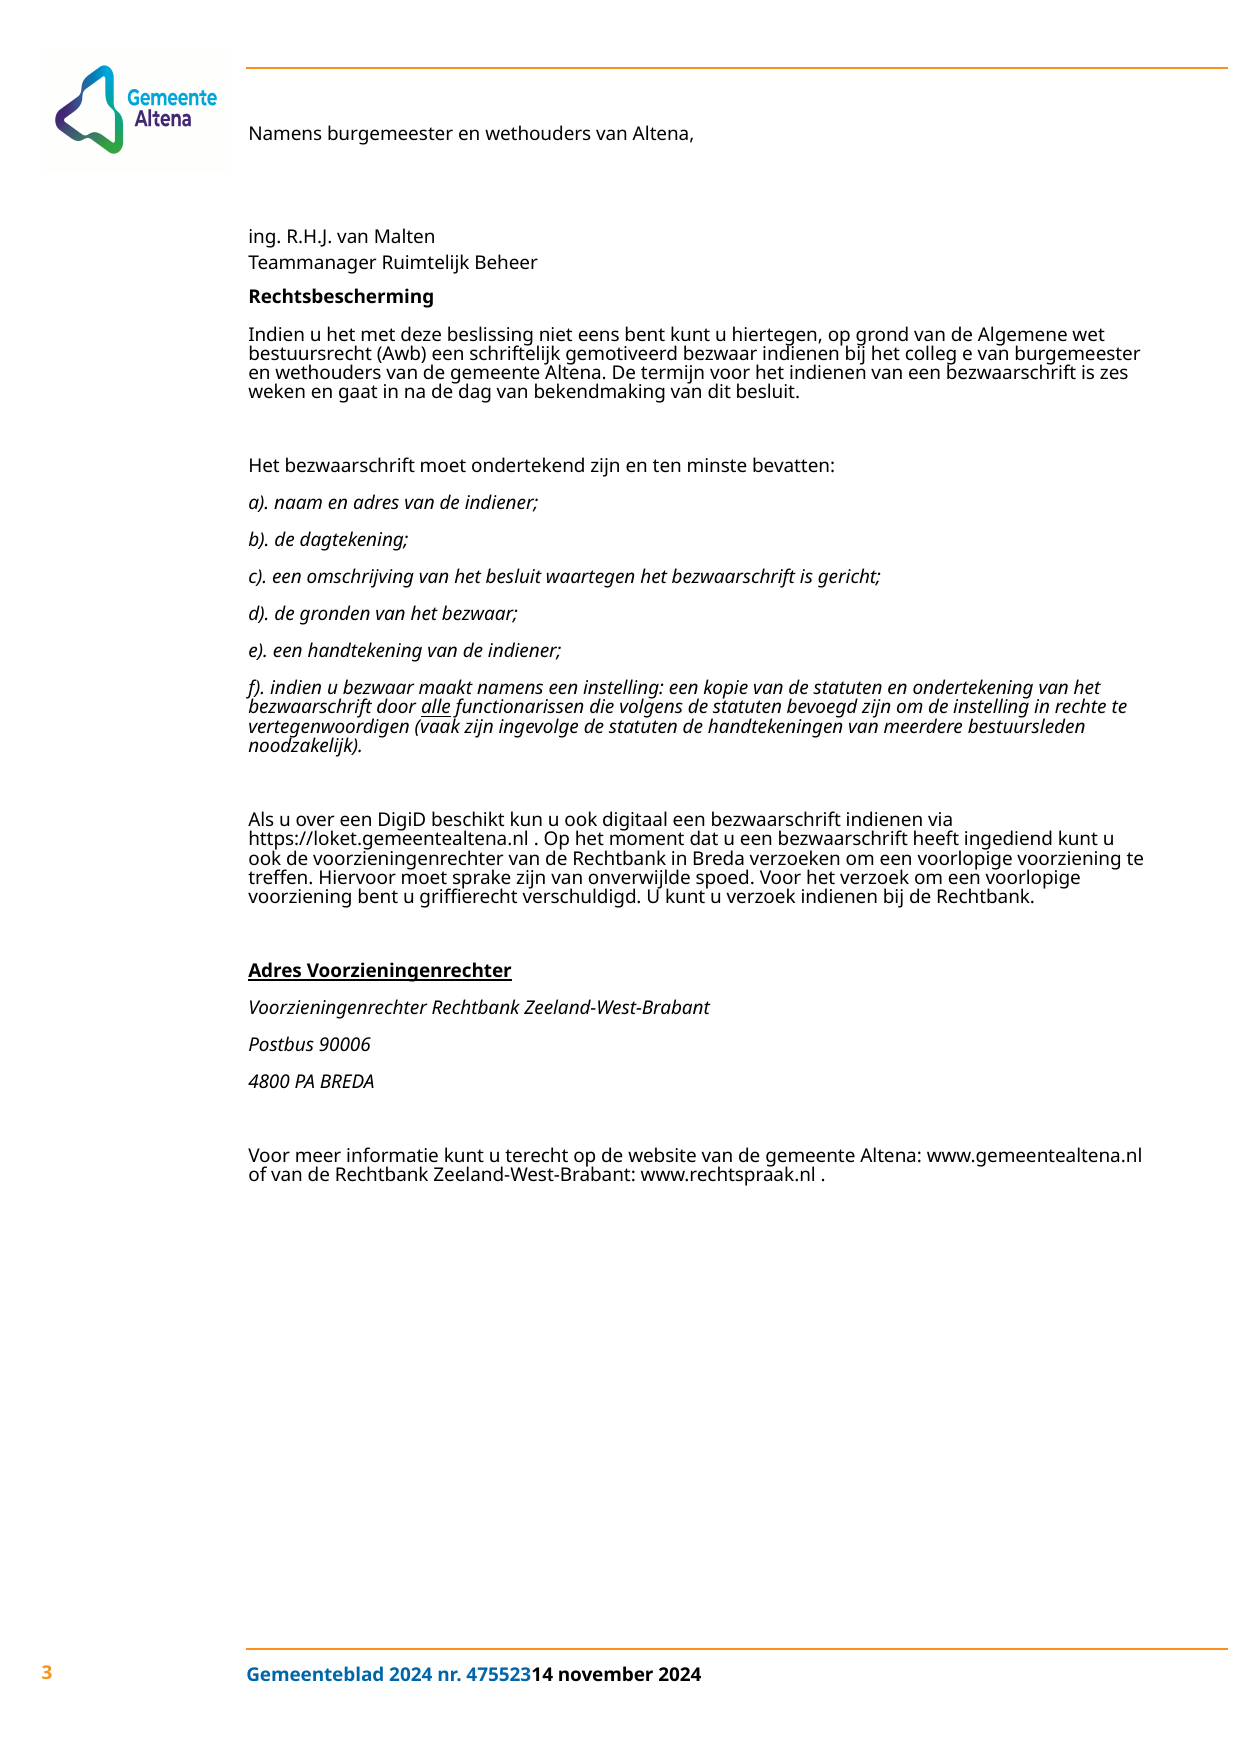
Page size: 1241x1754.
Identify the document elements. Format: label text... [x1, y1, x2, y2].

text Namens burgemeester en wethouders van Altena, [248, 121, 1152, 146]
text f). indien u bezwaar maakt namens een instelling: een kopie van de statuten en ondertekening van het bezwaarschrift door alle functionarissen die volgens de statuten bevoegd zijn om de instelling in rechte te vertegenwoordigen (vaak zijn ingevolge de statuten de handtekeningen van meerdere bestuursleden noodzakelijk). [248, 679, 1152, 756]
text Rechtsbescherming [248, 288, 1152, 308]
text d). de gronden van het bezwaar; [248, 605, 1152, 624]
text Het bezwaarschrift moet ondertekend zijn en ten minste bevatten: [248, 457, 1152, 477]
text Voor meer informatie kunt u terecht op de website van de gemeente Altena: www.gemeentealtena.nl of van de Rechtbank Zeeland-West-Brabant: www.rechtspraak.nl . [248, 1147, 1152, 1185]
text 4800 PA BREDA [248, 1073, 1152, 1092]
text b). de dagtekening; [248, 531, 1152, 551]
text e). een handtekening van de indiener; [248, 642, 1152, 661]
text Adres Voorzieningenrechter [248, 962, 1152, 981]
text c). een omschrijving van het besluit waartegen het bezwaarschrift is gericht; [248, 568, 1152, 587]
text Postbus 90006 [248, 1036, 1152, 1055]
text a). naam en adres van de indiener; [248, 494, 1152, 513]
text Voorzieningenrechter Rechtbank Zeeland-West-Brabant [248, 999, 1152, 1018]
picture [41, 47, 231, 172]
text Teammanager Ruimtelijk Beheer [248, 249, 1152, 275]
text Als u over een DigiD beschikt kun u ook digitaal een bezwaarschrift indienen via https://loket.gemeentealtena.nl . Op het moment dat u een bezwaarschrift heeft ingediend kunt u ook de voorzieningenrechter van de Rechtbank in Breda verzoeken om een voorlopige voorziening te treffen. Hiervoor moet sprake zijn van onverwijlde spoed. Voor het verzoek om een voorlopige voorziening bent u griffierecht verschuldigd. U kunt u verzoek indienen bij de Rechtbank. [248, 811, 1152, 907]
text Indien u het met deze beslissing niet eens bent kunt u hiertegen, op grond van de Algemene wet bestuursrecht (Awb) een schriftelijk gemotiveerd bezwaar indienen bij het colleg e van burgemeester en wethouders van de gemeente Altena. De termijn voor het indienen van een bezwaarschrift is zes weken en gaat in na de dag van bekendmaking van dit besluit. [248, 326, 1152, 403]
text ing. R.H.J. van Malten [248, 223, 1152, 249]
